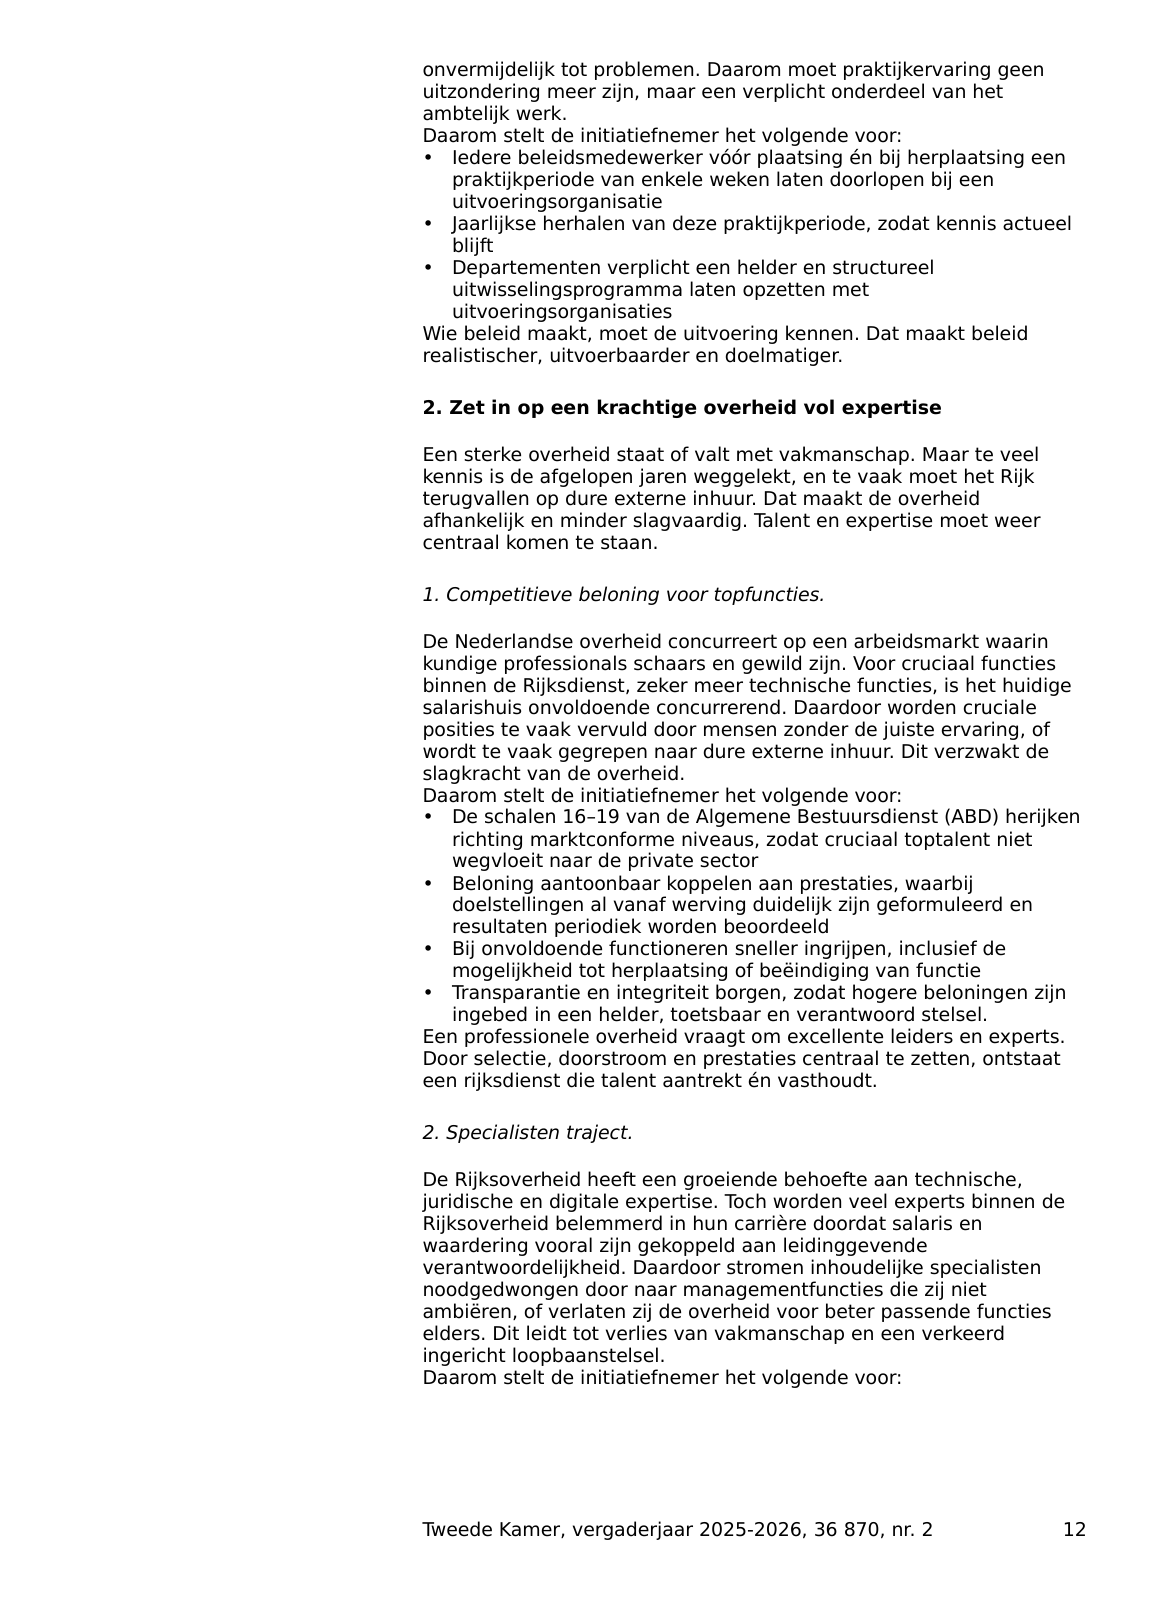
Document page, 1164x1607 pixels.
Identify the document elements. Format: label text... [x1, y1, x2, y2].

text • Iedere beleidsmedewerker vóór plaatsing én bij herplaatsing een praktijkperiode van enkele weken laten doorlopen bij een uitvoeringsorganisatie [422, 147, 1087, 213]
subtitle 2. Specialisten traject. [422, 1122, 1087, 1144]
text • De schalen 16–19 van de Algemene Bestuursdienst (ABD) herijken richting marktconforme niveaus, zodat cruciaal toptalent niet wegvloeit naar de private sector [422, 806, 1087, 872]
text onvermijdelijk tot problemen. Daarom moet praktijkervaring geen uitzondering meer zijn, maar een verplicht onderdeel van het ambtelijk werk. [422, 59, 1087, 125]
subtitle 2. Zet in op een krachtige overheid vol expertise [422, 397, 1087, 419]
text • Bij onvoldoende functioneren sneller ingrijpen, inclusief de mogelijkheid tot herplaatsing of beëindiging van functie [422, 938, 1087, 982]
text • Transparantie en integriteit borgen, zodat hogere beloningen zijn ingebed in een helder, toetsbaar en verantwoord stelsel. [422, 982, 1087, 1026]
subtitle 1. Competitieve beloning voor topfuncties. [422, 584, 1087, 606]
text • Beloning aantoonbaar koppelen aan prestaties, waarbij doelstellingen al vanaf werving duidelijk zijn geformuleerd en resultaten periodiek worden beoordeeld [422, 872, 1087, 938]
text Daarom stelt de initiatiefnemer het volgende voor: [422, 1367, 1087, 1389]
text Een professionele overheid vraagt om excellente leiders en experts. Door selectie, doorstroom en prestaties centraal te zetten, ontstaat een rijksdienst die talent aantrekt én vasthoudt. [422, 1026, 1087, 1092]
text De Rijksoverheid heeft een groeiende behoefte aan technische, juridische en digitale expertise. Toch worden veel experts binnen de Rijksoverheid belemmerd in hun carrière doordat salaris en waardering vooral zijn gekoppeld aan leidinggevende verantwoordelijkheid. Daardoor stromen inhoudelijke specialisten noodgedwongen door naar managementfuncties die zij niet ambiëren, of verlaten zij de overheid voor beter passende functies elders. Dit leidt tot verlies van vakmanschap en een verkeerd ingericht loopbaanstelsel. [422, 1169, 1087, 1367]
text De Nederlandse overheid concurreert op een arbeidsmarkt waarin kundige professionals schaars en gewild zijn. Voor cruciaal functies binnen de Rijksdienst, zeker meer technische functies, is het huidige salarishuis onvoldoende concurrerend. Daardoor worden cruciale posities te vaak vervuld door mensen zonder de juiste ervaring, of wordt te vaak gegrepen naar dure externe inhuur. Dit verzwakt de slagkracht van de overheid. [422, 631, 1087, 784]
text • Departementen verplicht een helder en structureel uitwisselingsprogramma laten opzetten met uitvoeringsorganisaties [422, 257, 1087, 323]
text Wie beleid maakt, moet de uitvoering kennen. Dat maakt beleid realistischer, uitvoerbaarder en doelmatiger. [422, 323, 1087, 367]
text Daarom stelt de initiatiefnemer het volgende voor: [422, 125, 1087, 147]
text • Jaarlijkse herhalen van deze praktijkperiode, zodat kennis actueel blijft [422, 213, 1087, 257]
text Een sterke overheid staat of valt met vakmanschap. Maar te veel kennis is de afgelopen jaren weggelekt, en te vaak moet het Rijk terugvallen op dure externe inhuur. Dat maakt de overheid afhankelijk en minder slagvaardig. Talent en expertise moet weer centraal komen te staan. [422, 444, 1087, 554]
text Daarom stelt de initiatiefnemer het volgende voor: [422, 784, 1087, 806]
